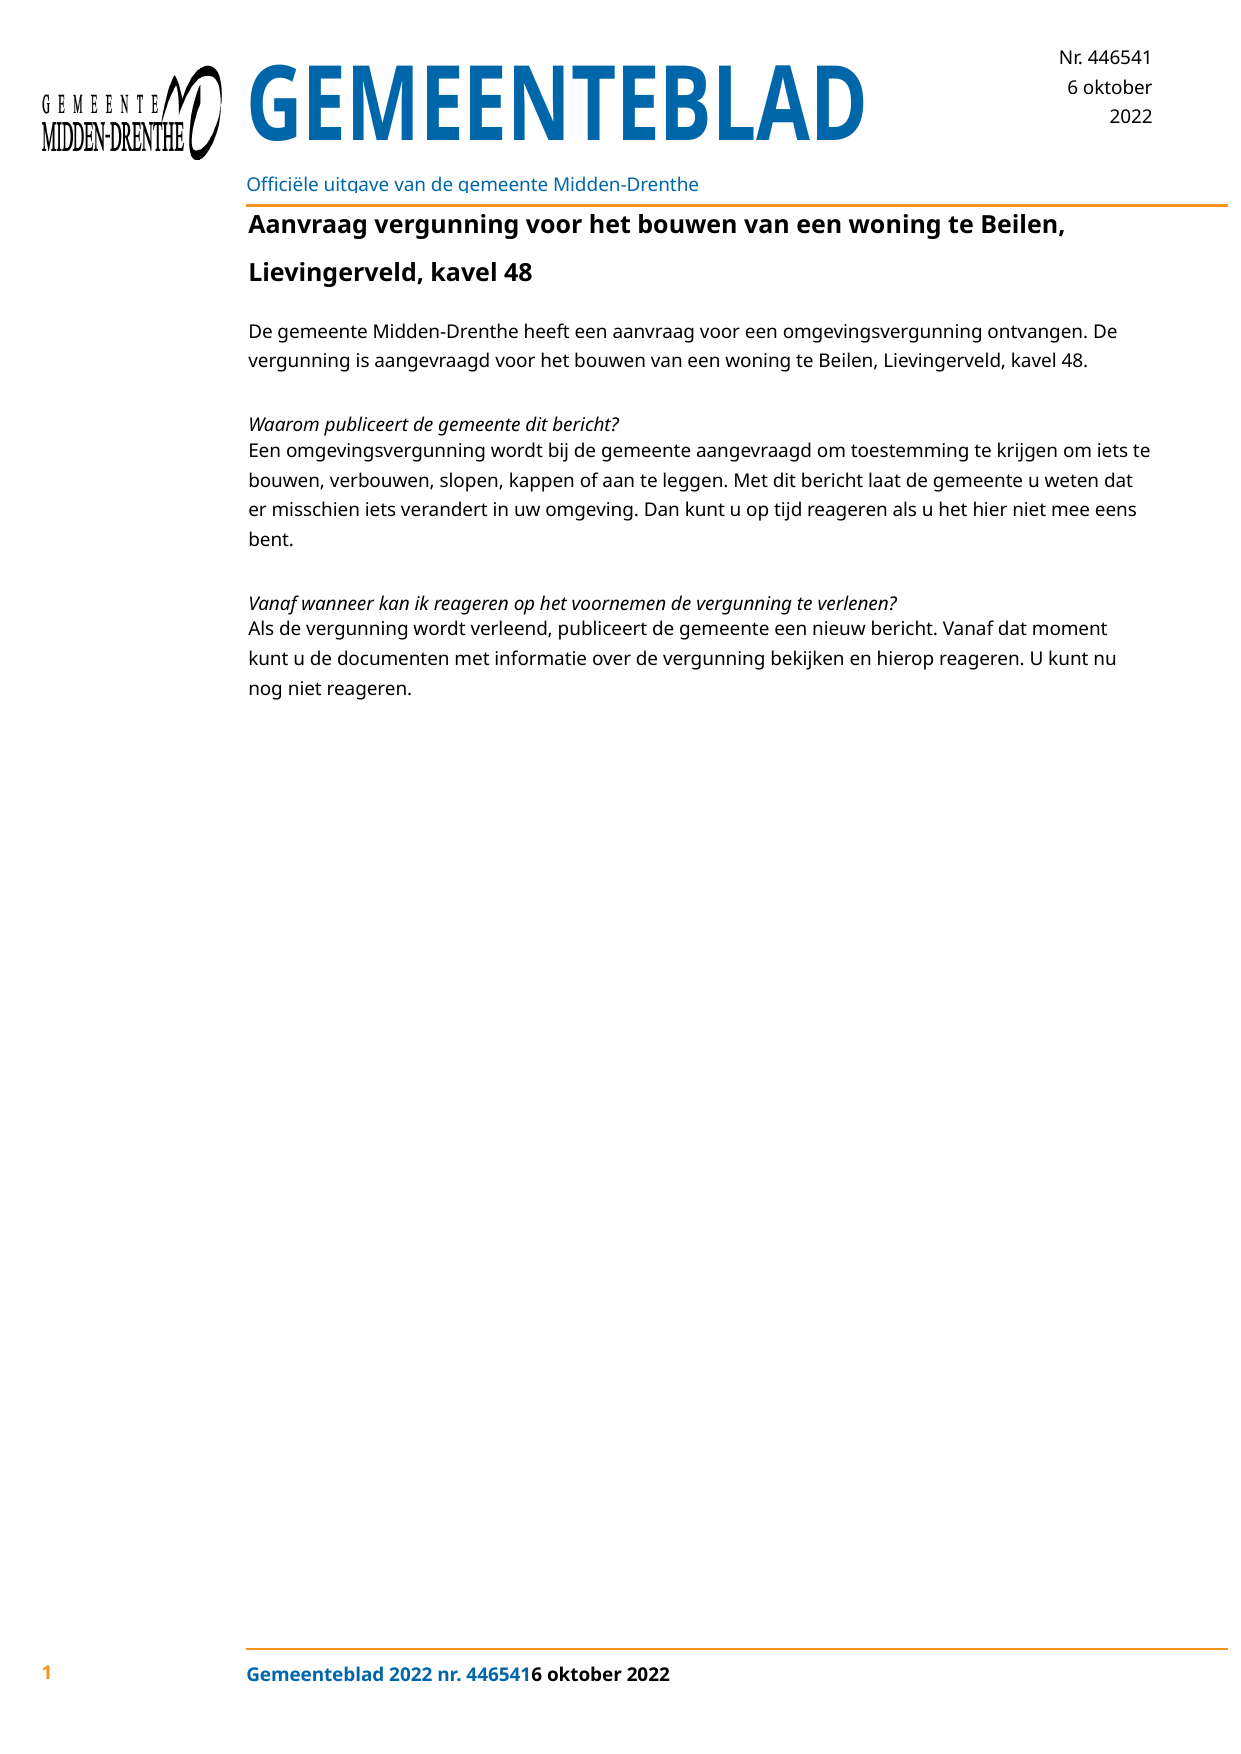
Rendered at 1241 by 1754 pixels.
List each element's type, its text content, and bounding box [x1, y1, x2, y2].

text De gemeente Midden-Drenthe heeft een aanvraag voor een omgevingsvergunning ontvangen. De vergunning is aangevraagd voor het bouwen van een woning te Beilen, Lievingerveld, kavel 48. [248, 318, 1152, 373]
picture [41, 47, 231, 172]
text Vanaf wanneer kan ik reageren op het voornemen de vergunning te verlenen? [248, 590, 1152, 616]
text Aanvraag vergunning voor het bouwen van een woning te Beilen, Lievingerveld, kavel 48 [248, 207, 1152, 288]
text Waarom publiceert de gemeente dit bericht? [248, 411, 1152, 437]
text Als de vergunning wordt verleend, publiceert de gemeente een nieuw bericht. Vanaf dat moment kunt u de documenten met informatie over de vergunning bekijken en hierop reageren. U kunt nu nog niet reageren. [248, 616, 1152, 701]
text Een omgevingsvergunning wordt bij de gemeente aangevraagd om toestemming te krijgen om iets te bouwen, verbouwen, slopen, kappen of aan te leggen. Met dit bericht laat de gemeente u weten dat er misschien iets verandert in uw omgeving. Dan kunt u op tijd reageren als u het hier niet mee eens bent. [248, 437, 1152, 552]
